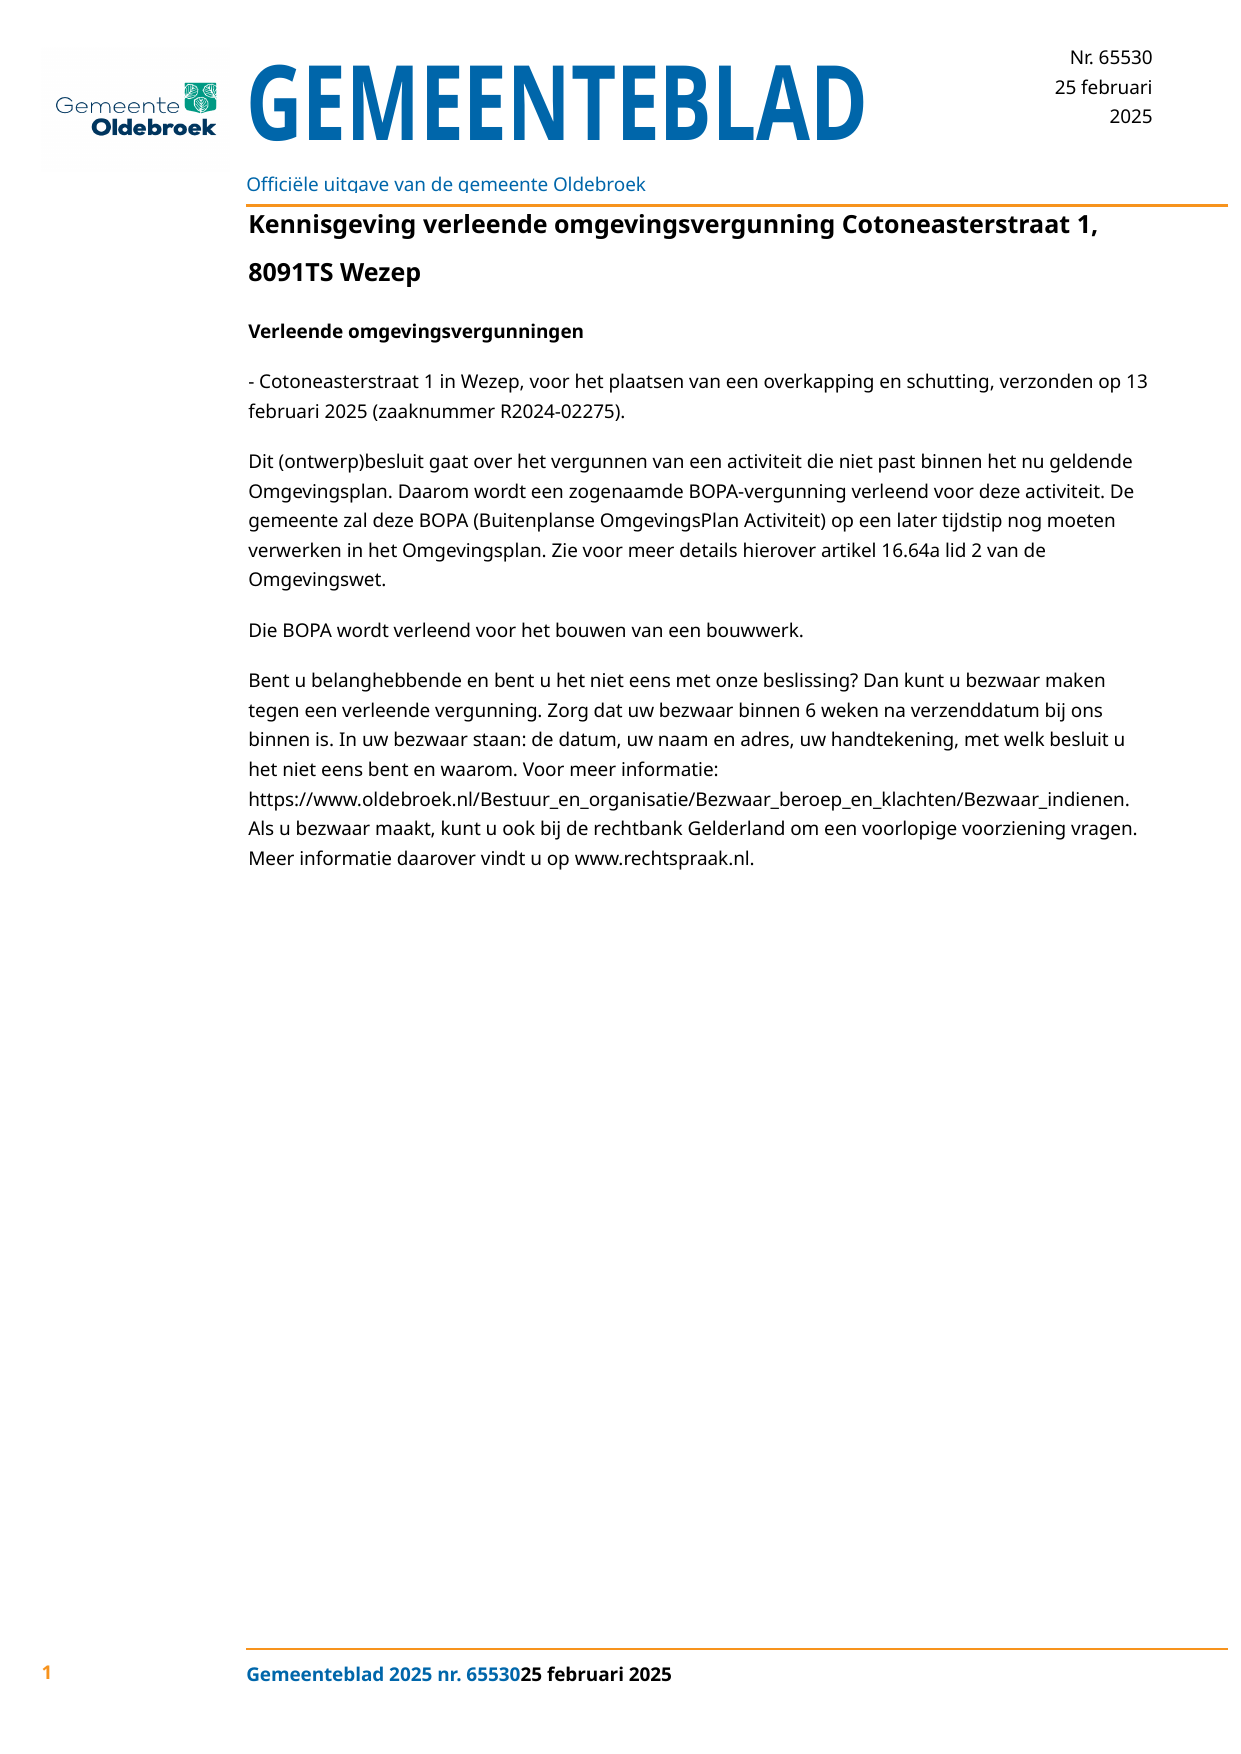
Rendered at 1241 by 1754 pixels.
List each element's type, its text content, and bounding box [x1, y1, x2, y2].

text Die BOPA wordt verleend voor het bouwen van een bouwwerk. [248, 617, 1152, 643]
text Verleende omgevingsvergunningen [248, 318, 1152, 344]
picture [41, 47, 231, 172]
text - Cotoneasterstraat 1 in Wezep, voor het plaatsen van een overkapping en schutting, verzonden op 13 februari 2025 (zaaknummer R2024-02275). [248, 368, 1152, 424]
text Bent u belanghebbende en bent u het niet eens met onze beslissing? Dan kunt u bezwaar maken tegen een verleende vergunning. Zorg dat uw bezwaar binnen 6 weken na verzenddatum bij ons binnen is. In uw bezwaar staan: de datum, uw naam en adres, uw handtekening, met welk besluit u het niet eens bent en waarom. Voor meer informatie: https://www.oldebroek.nl/Bestuur_en_organisatie/Bezwaar_beroep_en_klachten/Bezwaar_indienen. Als u bezwaar maakt, kunt u ook bij de rechtbank Gelderland om een voorlopige voorziening vragen. Meer informatie daarover vindt u op www.rechtspraak.nl. [248, 667, 1152, 871]
text Kennisgeving verleende omgevingsvergunning Cotoneasterstraat 1, 8091TS Wezep [248, 207, 1152, 288]
text Dit (ontwerp)besluit gaat over het vergunnen van een activiteit die niet past binnen het nu geldende Omgevingsplan. Daarom wordt een zogenaamde BOPA-vergunning verleend voor deze activiteit. De gemeente zal deze BOPA (Buitenplanse OmgevingsPlan Activiteit) op een later tijdstip nog moeten verwerken in het Omgevingsplan. Zie voor meer details hierover artikel 16.64a lid 2 van de Omgevingswet. [248, 448, 1152, 592]
